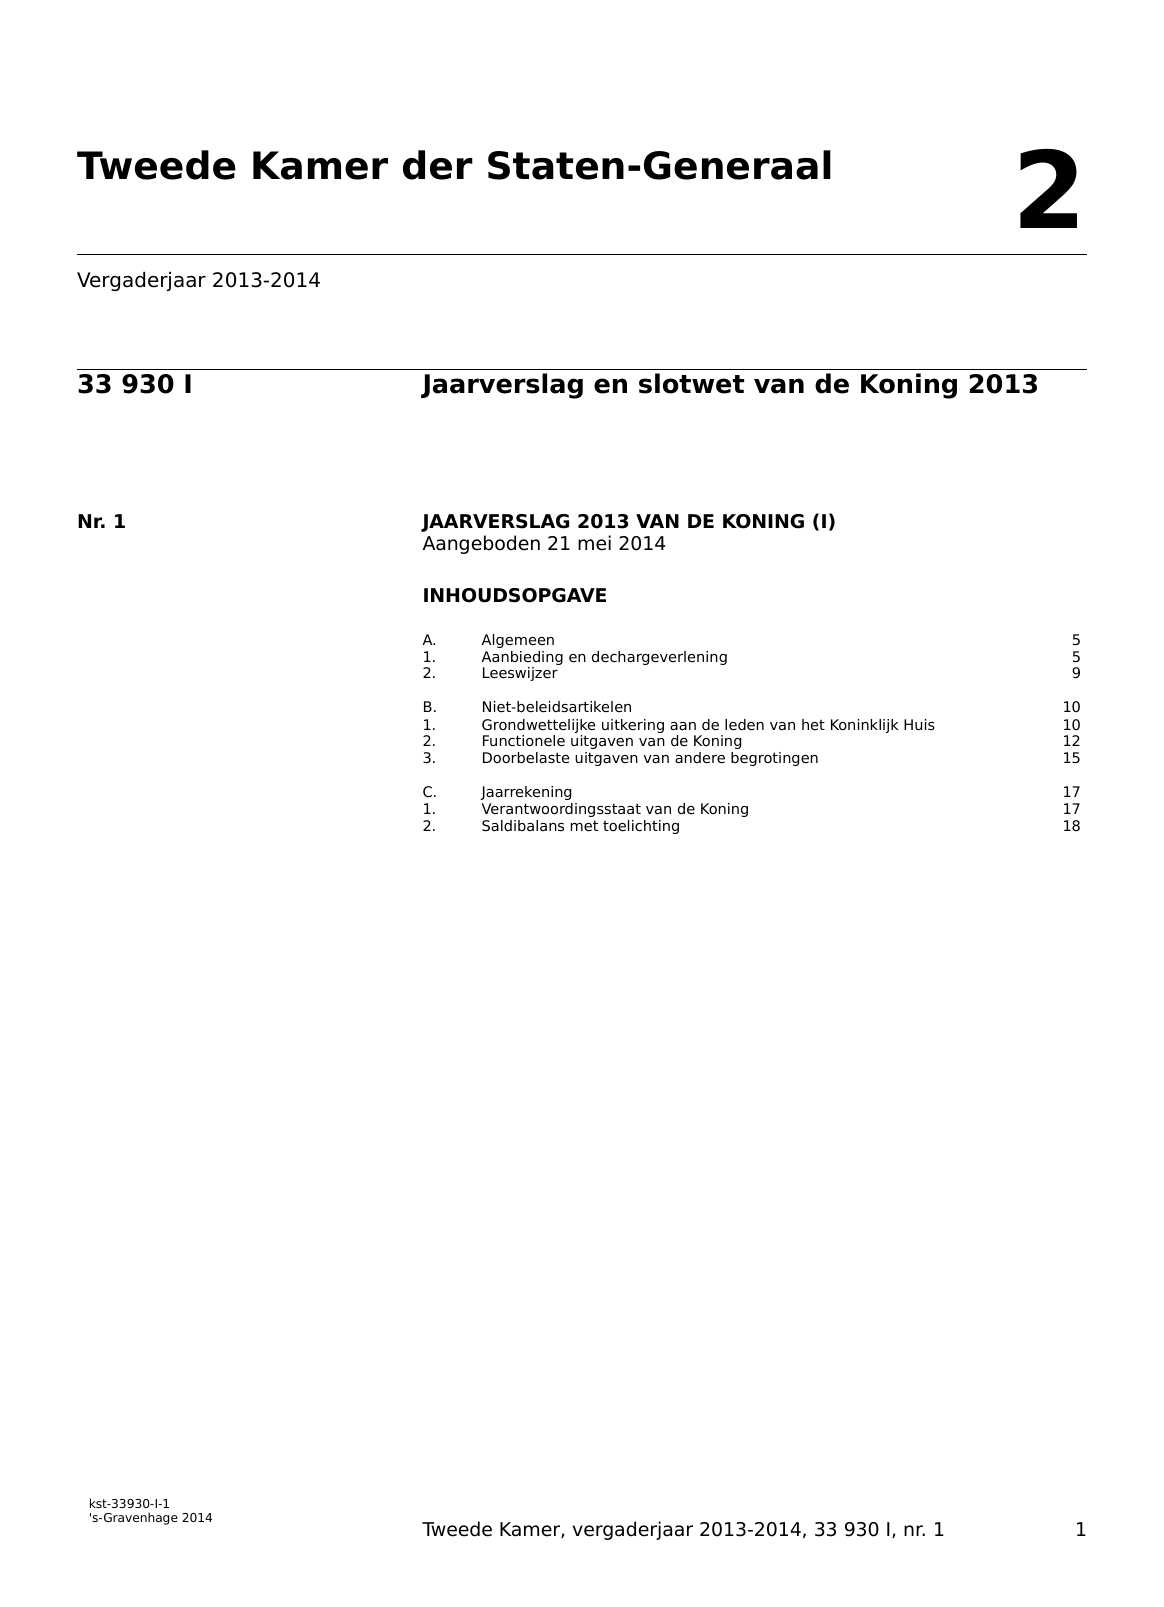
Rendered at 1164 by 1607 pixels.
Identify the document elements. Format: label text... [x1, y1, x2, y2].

table_cell 18 [1019, 818, 1087, 835]
table_cell Functionele uitgaven van de Koning [475, 733, 1019, 750]
table_cell [1019, 683, 1087, 699]
text Aangeboden 21 mei 2014 [422, 532, 1087, 554]
table_cell 2. [422, 818, 475, 835]
table_cell Leeswijzer [475, 665, 1019, 682]
subtitle 33 930 I Jaarverslag en slotwet van de Koning 2013 [77, 370, 1087, 399]
table_cell 1. [422, 716, 475, 733]
text kst-33930-I-1 [88, 1497, 323, 1511]
table_cell Saldibalans met toelichting [475, 818, 1019, 835]
table_cell Verantwoordingsstaat van de Koning [475, 801, 1019, 818]
subtitle INHOUDSOPGAVE [422, 584, 1087, 606]
table_cell [422, 767, 475, 784]
table_cell B. [422, 699, 475, 716]
table_cell Doorbelaste uitgaven van andere begrotingen [475, 750, 1019, 767]
table_cell 3. [422, 750, 475, 767]
table_cell 2. [422, 665, 475, 682]
table_cell 2. [422, 733, 475, 750]
table_cell [475, 767, 1019, 784]
table_cell 12 [1019, 733, 1087, 750]
table_cell 10 [1019, 699, 1087, 716]
table_cell 17 [1019, 784, 1087, 801]
table_cell C. [422, 784, 475, 801]
table_cell 15 [1019, 750, 1087, 767]
table_header 5 [1019, 631, 1087, 648]
table_header 2 [886, 130, 1087, 254]
table_cell 1. [422, 801, 475, 818]
table_header Algemeen [475, 631, 1019, 648]
table_cell Grondwettelijke uitkering aan de leden van het Koninklijk Huis [475, 716, 1019, 733]
table_cell Vergaderjaar 2013-2014 [77, 255, 1087, 369]
table_cell 5 [1019, 649, 1087, 665]
table_cell [1019, 767, 1087, 784]
text 's-Gravenhage 2014 [88, 1511, 323, 1525]
table_cell 10 [1019, 716, 1087, 733]
table_header Tweede Kamer der Staten-Generaal [77, 130, 886, 254]
table_cell 1. [422, 649, 475, 665]
table_cell 17 [1019, 801, 1087, 818]
table_cell [422, 683, 475, 699]
subtitle Nr. 1 JAARVERSLAG 2013 VAN DE KONING (I) [77, 511, 1087, 532]
table_header A. [422, 631, 475, 648]
table_cell 9 [1019, 665, 1087, 682]
table_cell Niet-beleidsartikelen [475, 699, 1019, 716]
table_cell Aanbieding en dechargeverlening [475, 649, 1019, 665]
table_cell Jaarrekening [475, 784, 1019, 801]
table_cell [475, 683, 1019, 699]
